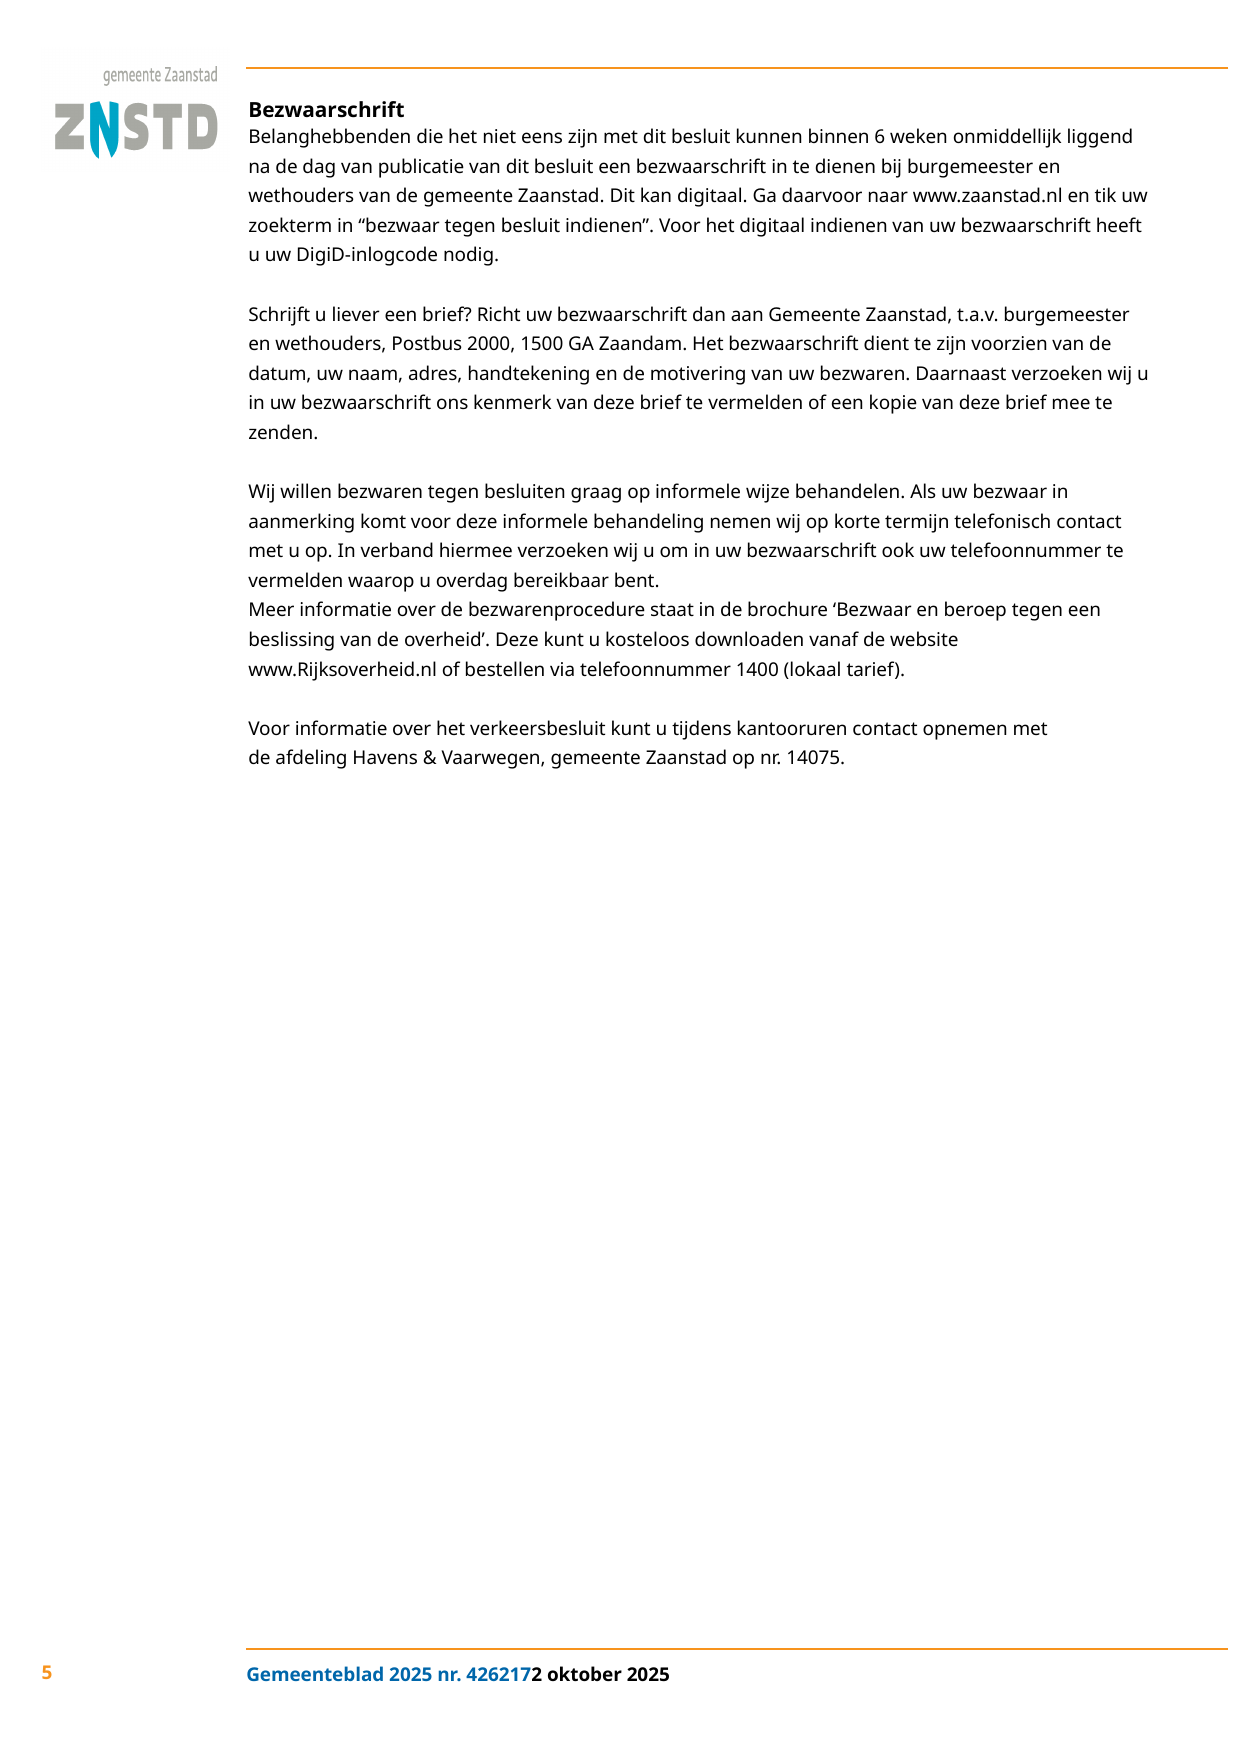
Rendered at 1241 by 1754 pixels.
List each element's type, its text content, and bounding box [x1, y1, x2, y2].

text Wij willen bezwaren tegen besluiten graag op informele wijze behandelen. Als uw bezwaar in aanmerking komt voor deze informele behandeling nemen wij op korte termijn telefonisch contact met u op. In verband hiermee verzoeken wij u om in uw bezwaarschrift ook uw telefoonnummer te vermelden waarop u overdag bereikbaar bent. [248, 478, 1152, 593]
text Schrijft u liever een brief? Richt uw bezwaarschrift dan aan Gemeente Zaanstad, t.a.v. burgemeester en wethouders, Postbus 2000, 1500 GA Zaandam. Het bezwaarschrift dient te zijn voorzien van de datum, uw naam, adres, handtekening en de motivering van uw bezwaren. Daarnaast verzoeken wij u in uw bezwaarschrift ons kenmerk van deze brief te vermelden of een kopie van deze brief mee te zenden. [248, 301, 1152, 445]
text de afdeling Havens & Vaarwegen, gemeente Zaanstad op nr. 14075. [248, 744, 1152, 770]
text Meer informatie over de bezwarenprocedure staat in de brochure ‘Bezwaar en beroep tegen een beslissing van de overheid’. Deze kunt u kosteloos downloaden vanaf de website www.Rijksoverheid.nl of bestellen via telefoonnummer 1400 (lokaal tarief). [248, 597, 1152, 682]
text Belanghebbenden die het niet eens zijn met dit besluit kunnen binnen 6 weken onmiddellijk liggend na de dag van publicatie van dit besluit een bezwaarschrift in te dienen bij burgemeester en wethouders van de gemeente Zaanstad. Dit kan digitaal. Ga daarvoor naar www.zaanstad.nl en tik uw zoekterm in “bezwaar tegen besluit indienen”. Voor het digitaal indienen van uw bezwaarschrift heeft u uw DigiD-inlogcode nodig. [248, 123, 1152, 267]
text Bezwaarschrift [248, 95, 1152, 123]
text Voor informatie over het verkeersbesluit kunt u tijdens kantooruren contact opnemen met [248, 715, 1152, 741]
picture [41, 47, 231, 172]
